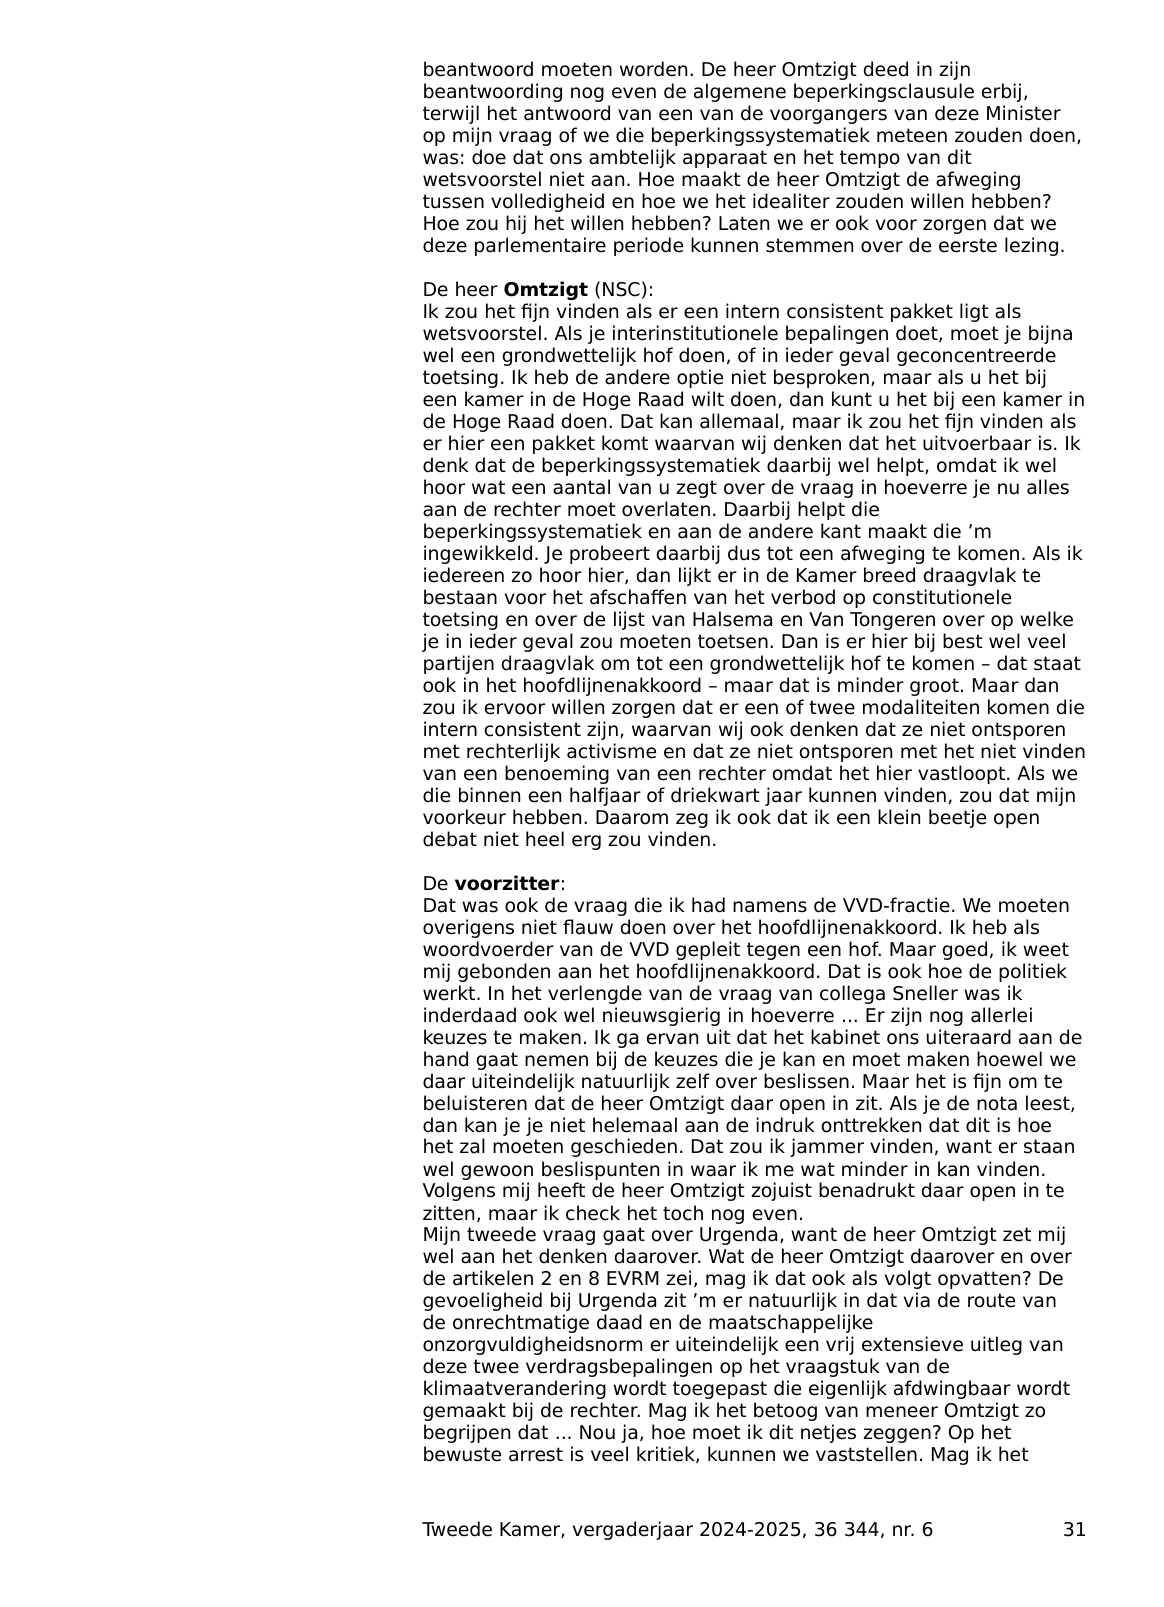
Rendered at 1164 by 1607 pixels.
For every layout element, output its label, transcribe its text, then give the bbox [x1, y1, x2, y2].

text De heer Omtzigt (NSC): [422, 279, 1087, 301]
text Mijn tweede vraag gaat over Urgenda, want de heer Omtzigt zet mij wel aan het denken daarover. Wat de heer Omtzigt daarover en over de artikelen 2 en 8 EVRM zei, mag ik dat ook als volgt opvatten? De gevoeligheid bij Urgenda zit ’m er natuurlijk in dat via de route van de onrechtmatige daad en de maatschappelijke onzorgvuldigheidsnorm er uiteindelijk een vrij extensieve uitleg van deze twee verdragsbepalingen op het vraagstuk van de klimaatverandering wordt toegepast die eigenlijk afdwingbaar wordt gemaakt bij de rechter. Mag ik het betoog van meneer Omtzigt zo begrijpen dat ... Nou ja, hoe moet ik dit netjes zeggen? Op het bewuste arrest is veel kritiek, kunnen we vaststellen. Mag ik het [422, 1224, 1087, 1466]
text beantwoord moeten worden. De heer Omtzigt deed in zijn beantwoording nog even de algemene beperkingsclausule erbij, terwijl het antwoord van een van de voorgangers van deze Minister op mijn vraag of we die beperkingssystematiek meteen zouden doen, was: doe dat ons ambtelijk apparaat en het tempo van dit wetsvoorstel niet aan. Hoe maakt de heer Omtzigt de afweging tussen volledigheid en hoe we het idealiter zouden willen hebben? Hoe zou hij het willen hebben? Laten we er ook voor zorgen dat we deze parlementaire periode kunnen stemmen over de eerste lezing. [422, 59, 1087, 257]
text Dat was ook de vraag die ik had namens de VVD-fractie. We moeten overigens niet flauw doen over het hoofdlijnenakkoord. Ik heb als woordvoerder van de VVD gepleit tegen een hof. Maar goed, ik weet mij gebonden aan het hoofdlijnenakkoord. Dat is ook hoe de politiek werkt. In het verlengde van de vraag van collega Sneller was ik inderdaad ook wel nieuwsgierig in hoeverre ... Er zijn nog allerlei keuzes te maken. Ik ga ervan uit dat het kabinet ons uiteraard aan de hand gaat nemen bij de keuzes die je kan en moet maken hoewel we daar uiteindelijk natuurlijk zelf over beslissen. Maar het is fijn om te beluisteren dat de heer Omtzigt daar open in zit. Als je de nota leest, dan kan je je niet helemaal aan de indruk onttrekken dat dit is hoe het zal moeten geschieden. Dat zou ik jammer vinden, want er staan wel gewoon beslispunten in waar ik me wat minder in kan vinden. Volgens mij heeft de heer Omtzigt zojuist benadrukt daar open in te zitten, maar ik check het toch nog even. [422, 895, 1087, 1224]
text Ik zou het fijn vinden als er een intern consistent pakket ligt als wetsvoorstel. Als je interinstitutionele bepalingen doet, moet je bijna wel een grondwettelijk hof doen, of in ieder geval geconcentreerde toetsing. Ik heb de andere optie niet besproken, maar als u het bij een kamer in de Hoge Raad wilt doen, dan kunt u het bij een kamer in de Hoge Raad doen. Dat kan allemaal, maar ik zou het fijn vinden als er hier een pakket komt waarvan wij denken dat het uitvoerbaar is. Ik denk dat de beperkingssystematiek daarbij wel helpt, omdat ik wel hoor wat een aantal van u zegt over de vraag in hoeverre je nu alles aan de rechter moet overlaten. Daarbij helpt die beperkingssystematiek en aan de andere kant maakt die ’m ingewikkeld. Je probeert daarbij dus tot een afweging te komen. Als ik iedereen zo hoor hier, dan lijkt er in de Kamer breed draagvlak te bestaan voor het afschaffen van het verbod op constitutionele toetsing en over de lijst van Halsema en Van Tongeren over op welke je in ieder geval zou moeten toetsen. Dan is er hier bij best wel veel partijen draagvlak om tot een grondwettelijk hof te komen – dat staat ook in het hoofdlijnenakkoord – maar dat is minder groot. Maar dan zou ik ervoor willen zorgen dat er een of twee modaliteiten komen die intern consistent zijn, waarvan wij ook denken dat ze niet ontsporen met rechterlijk activisme en dat ze niet ontsporen met het niet vinden van een benoeming van een rechter omdat het hier vastloopt. Als we die binnen een halfjaar of driekwart jaar kunnen vinden, zou dat mijn voorkeur hebben. Daarom zeg ik ook dat ik een klein beetje open debat niet heel erg zou vinden. [422, 301, 1087, 851]
text De voorzitter: [422, 873, 1087, 895]
